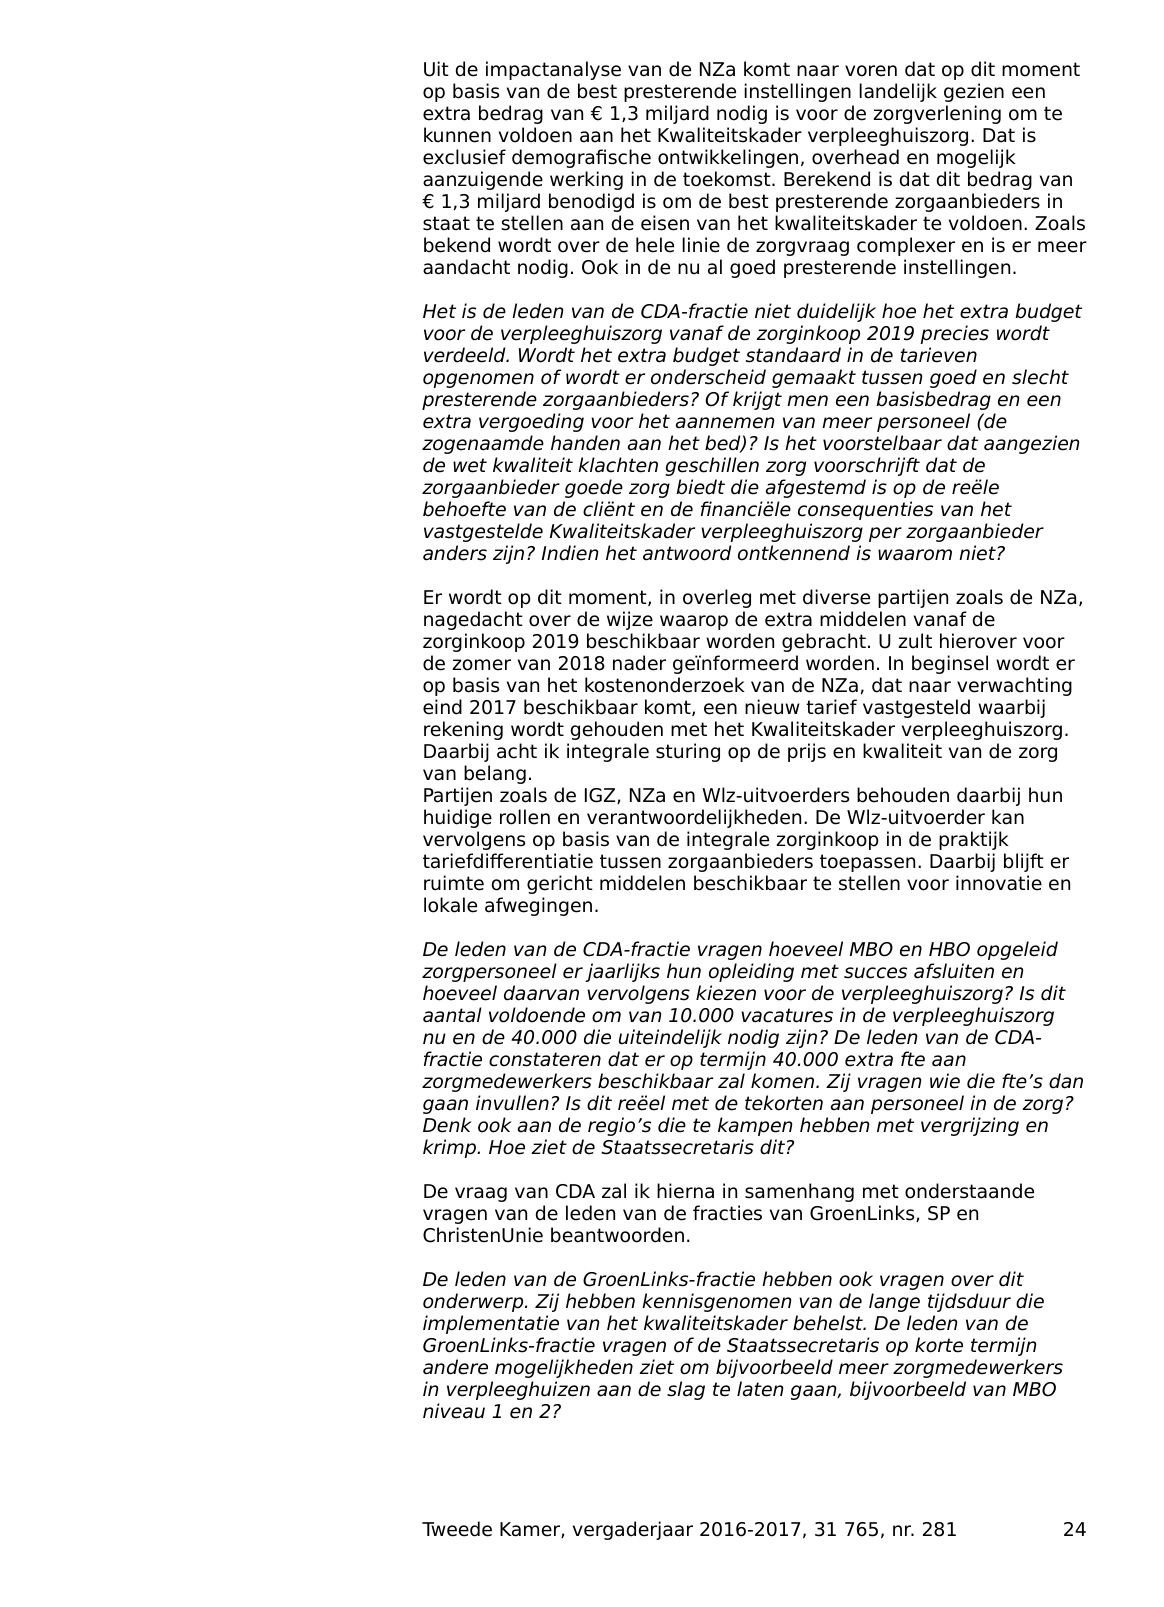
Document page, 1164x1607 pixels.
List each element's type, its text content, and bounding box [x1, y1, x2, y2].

text De leden van de CDA-fractie vragen hoeveel MBO en HBO opgeleid zorgpersoneel er jaarlijks hun opleiding met succes afsluiten en hoeveel daarvan vervolgens kiezen voor de verpleeghuiszorg? Is dit aantal voldoende om van 10.000 vacatures in de verpleeghuiszorg nu en de 40.000 die uiteindelijk nodig zijn? De leden van de CDA-fractie constateren dat er op termijn 40.000 extra fte aan zorgmedewerkers beschikbaar zal komen. Zij vragen wie die fte’s dan gaan invullen? Is dit reëel met de tekorten aan personeel in de zorg? Denk ook aan de regio’s die te kampen hebben met vergrijzing en krimp. Hoe ziet de Staatssecretaris dit? [422, 939, 1087, 1159]
text De vraag van CDA zal ik hierna in samenhang met onderstaande vragen van de leden van de fracties van GroenLinks, SP en ChristenUnie beantwoorden. [422, 1181, 1087, 1247]
text Er wordt op dit moment, in overleg met diverse partijen zoals de NZa, nagedacht over de wijze waarop de extra middelen vanaf de zorginkoop 2019 beschikbaar worden gebracht. U zult hierover voor de zomer van 2018 nader geïnformeerd worden. In beginsel wordt er op basis van het kostenonderzoek van de NZa, dat naar verwachting eind 2017 beschikbaar komt, een nieuw tarief vastgesteld waarbij rekening wordt gehouden met het Kwaliteitskader verpleeghuiszorg. Daarbij acht ik integrale sturing op de prijs en kwaliteit van de zorg van belang. [422, 587, 1087, 785]
text Partijen zoals de IGZ, NZa en Wlz-uitvoerders behouden daarbij hun huidige rollen en verantwoordelijkheden. De Wlz-uitvoerder kan vervolgens op basis van de integrale zorginkoop in de praktijk tariefdifferentiatie tussen zorgaanbieders toepassen. Daarbij blijft er ruimte om gericht middelen beschikbaar te stellen voor innovatie en lokale afwegingen. [422, 785, 1087, 917]
text Uit de impactanalyse van de NZa komt naar voren dat op dit moment op basis van de best presterende instellingen landelijk gezien een extra bedrag van € 1,3 miljard nodig is voor de zorgverlening om te kunnen voldoen aan het Kwaliteitskader verpleeghuiszorg. Dat is exclusief demografische ontwikkelingen, overhead en mogelijk aanzuigende werking in de toekomst. Berekend is dat dit bedrag van € 1,3 miljard benodigd is om de best presterende zorgaanbieders in staat te stellen aan de eisen van het kwaliteitskader te voldoen. Zoals bekend wordt over de hele linie de zorgvraag complexer en is er meer aandacht nodig. Ook in de nu al goed presterende instellingen. [422, 59, 1087, 279]
text De leden van de GroenLinks-fractie hebben ook vragen over dit onderwerp. Zij hebben kennisgenomen van de lange tijdsduur die implementatie van het kwaliteitskader behelst. De leden van de GroenLinks-fractie vragen of de Staatssecretaris op korte termijn andere mogelijkheden ziet om bijvoorbeeld meer zorgmedewerkers in verpleeghuizen aan de slag te laten gaan, bijvoorbeeld van MBO niveau 1 en 2? [422, 1269, 1087, 1423]
text Het is de leden van de CDA-fractie niet duidelijk hoe het extra budget voor de verpleeghuiszorg vanaf de zorginkoop 2019 precies wordt verdeeld. Wordt het extra budget standaard in de tarieven opgenomen of wordt er onderscheid gemaakt tussen goed en slecht presterende zorgaanbieders? Of krijgt men een basisbedrag en een extra vergoeding voor het aannemen van meer personeel (de zogenaamde handen aan het bed)? Is het voorstelbaar dat aangezien de wet kwaliteit klachten geschillen zorg voorschrijft dat de zorgaanbieder goede zorg biedt die afgestemd is op de reële behoefte van de cliënt en de financiële consequenties van het vastgestelde Kwaliteitskader verpleeghuiszorg per zorgaanbieder anders zijn? Indien het antwoord ontkennend is waarom niet? [422, 301, 1087, 565]
